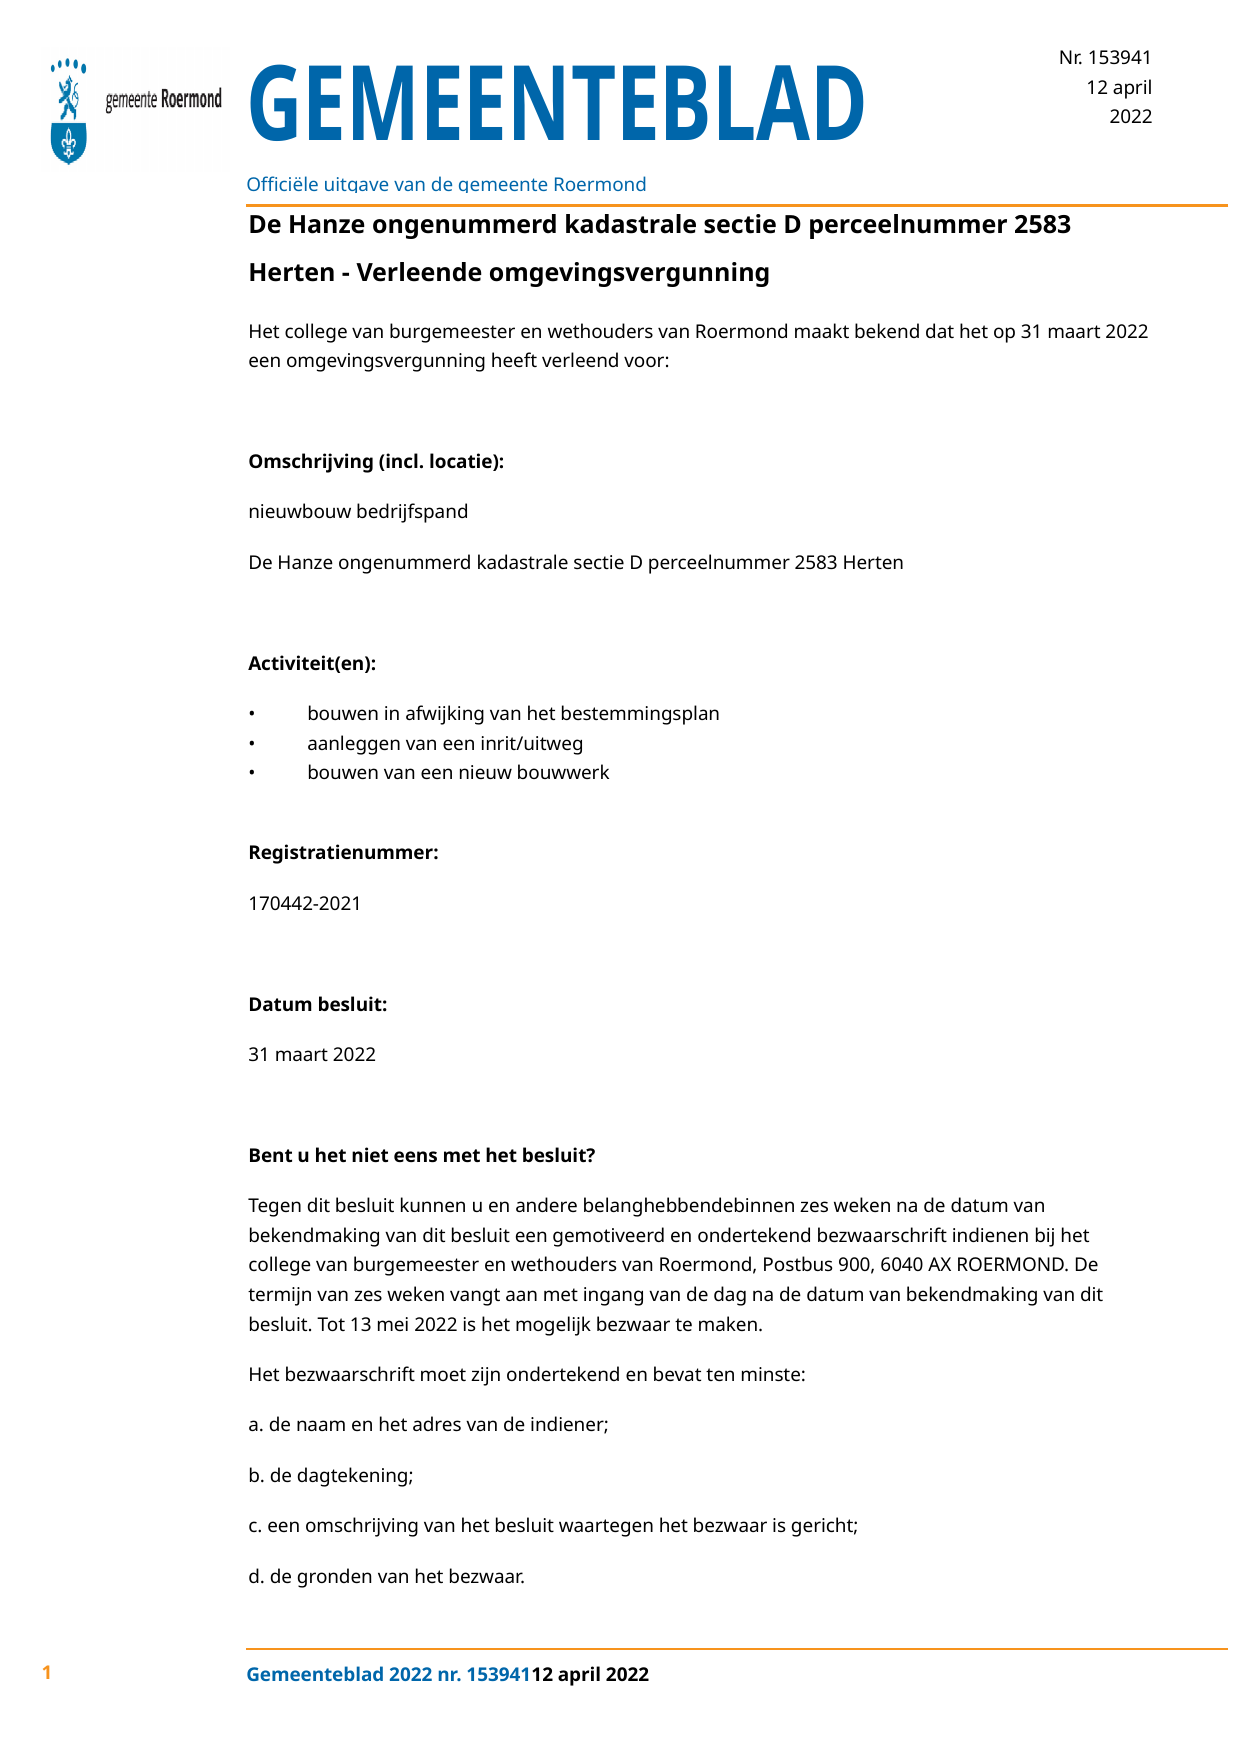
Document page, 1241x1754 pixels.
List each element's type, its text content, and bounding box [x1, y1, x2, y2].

text d. de gronden van het bezwaar. [248, 1563, 1152, 1589]
text De Hanze ongenummerd kadastrale sectie D perceelnummer 2583 Herten - Verleende omgevingsvergunning [248, 207, 1152, 288]
text Registratienummer: [248, 839, 1152, 865]
text Activiteit(en): [248, 650, 1152, 676]
text nieuwbouw bedrijfspand [248, 499, 1152, 524]
text b. de dagtekening; [248, 1462, 1152, 1488]
text De Hanze ongenummerd kadastrale sectie D perceelnummer 2583 Herten [248, 549, 1152, 575]
text Omschrijving (incl. locatie): [248, 448, 1152, 474]
list aanleggen van een inrit/uitweg [248, 730, 1152, 756]
text 170442-2021 [248, 890, 1152, 916]
text Het college van burgemeester en wethouders van Roermond maakt bekend dat het op 31 maart 2022 een omgevingsvergunning heeft verleend voor: [248, 318, 1152, 373]
text Datum besluit: [248, 991, 1152, 1017]
text Bent u het niet eens met het besluit? [248, 1142, 1152, 1168]
text 31 maart 2022 [248, 1041, 1152, 1067]
list bouwen in afwijking van het bestemmingsplan [248, 700, 1152, 726]
text a. de naam en het adres van de indiener; [248, 1412, 1152, 1437]
text Tegen dit besluit kunnen u en andere belanghebbendebinnen zes weken na de datum van bekendmaking van dit besluit een gemotiveerd en ondertekend bezwaarschrift indienen bij het college van burgemeester en wethouders van Roermond, Postbus 900, 6040 AX ROERMOND. De termijn van zes weken vangt aan met ingang van de dag na de datum van bekendmaking van dit besluit. Tot 13 mei 2022 is het mogelijk bezwaar te maken. [248, 1192, 1152, 1337]
picture [41, 47, 231, 172]
text Het bezwaarschrift moet zijn ondertekend en bevat ten minste: [248, 1361, 1152, 1387]
text c. een omschrijving van het besluit waartegen het bezwaar is gericht; [248, 1512, 1152, 1538]
list bouwen van een nieuw bouwwerk [248, 759, 1152, 785]
